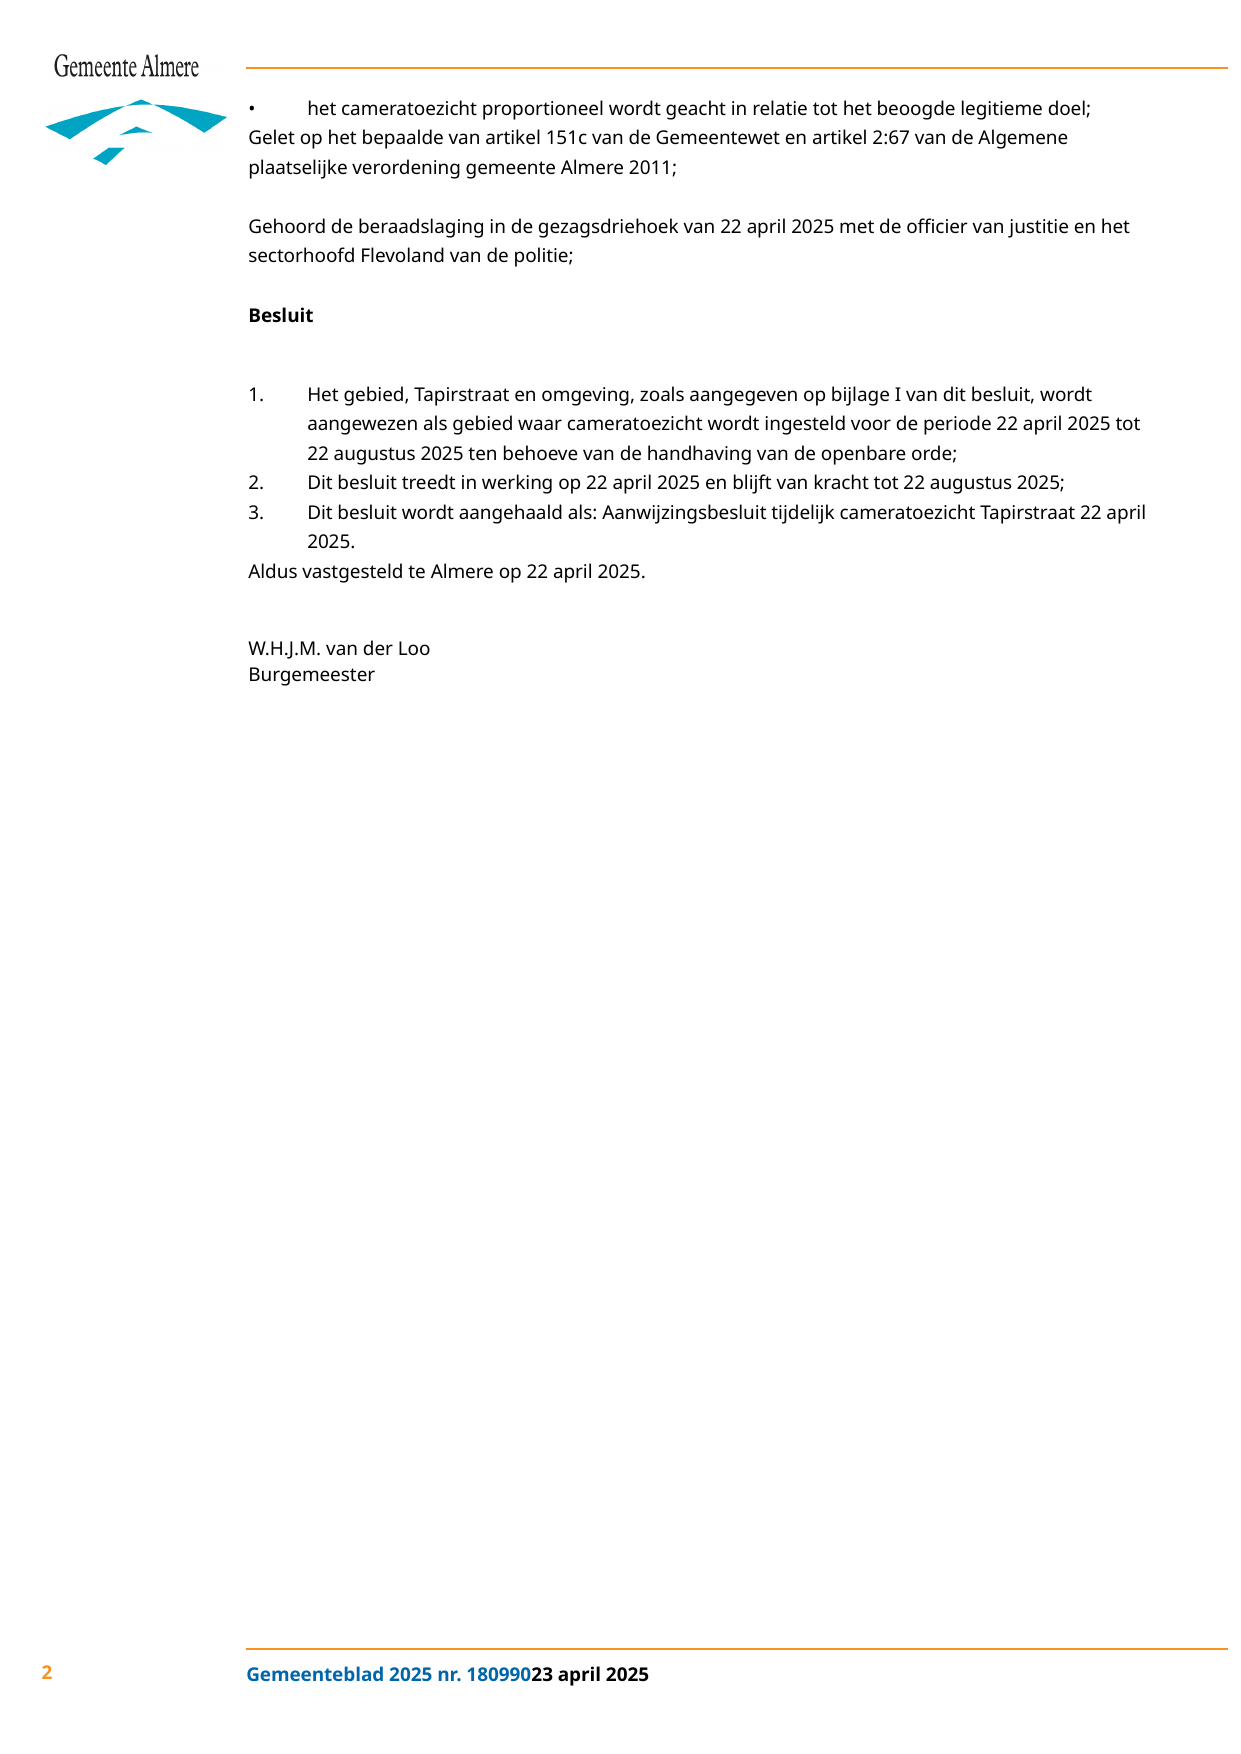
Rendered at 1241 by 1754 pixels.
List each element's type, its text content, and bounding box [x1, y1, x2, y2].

text Aldus vastgesteld te Almere op 22 april 2025. [248, 558, 1152, 584]
text Besluit [248, 302, 1152, 328]
text W.H.J.M. van der Loo [248, 635, 1152, 661]
picture [41, 47, 231, 172]
list het cameratoezicht proportioneel wordt geacht in relatie tot het beoogde legitieme doel; [248, 95, 1152, 121]
list Het gebied, Tapirstraat en omgeving, zoals aangegeven op bijlage I van dit besluit, wordt aangewezen als gebied waar cameratoezicht wordt ingesteld voor de periode 22 april 2025 tot 22 augustus 2025 ten behoeve van de handhaving van de openbare orde; [248, 381, 1152, 466]
text Gehoord de beraadslaging in de gezagsdriehoek van 22 april 2025 met de officier van justitie en het sectorhoofd Flevoland van de politie; [248, 213, 1152, 268]
list Dit besluit wordt aangehaald als: Aanwijzingsbesluit tijdelijk cameratoezicht Tapirstraat 22 april 2025. [248, 499, 1152, 554]
text Gelet op het bepaalde van artikel 151c van de Gemeentewet en artikel 2:67 van de Algemene plaatselijke verordening gemeente Almere 2011; [248, 124, 1152, 180]
list Dit besluit treedt in werking op 22 april 2025 en blijft van kracht tot 22 augustus 2025; [248, 469, 1152, 495]
text Burgemeester [248, 661, 1152, 687]
